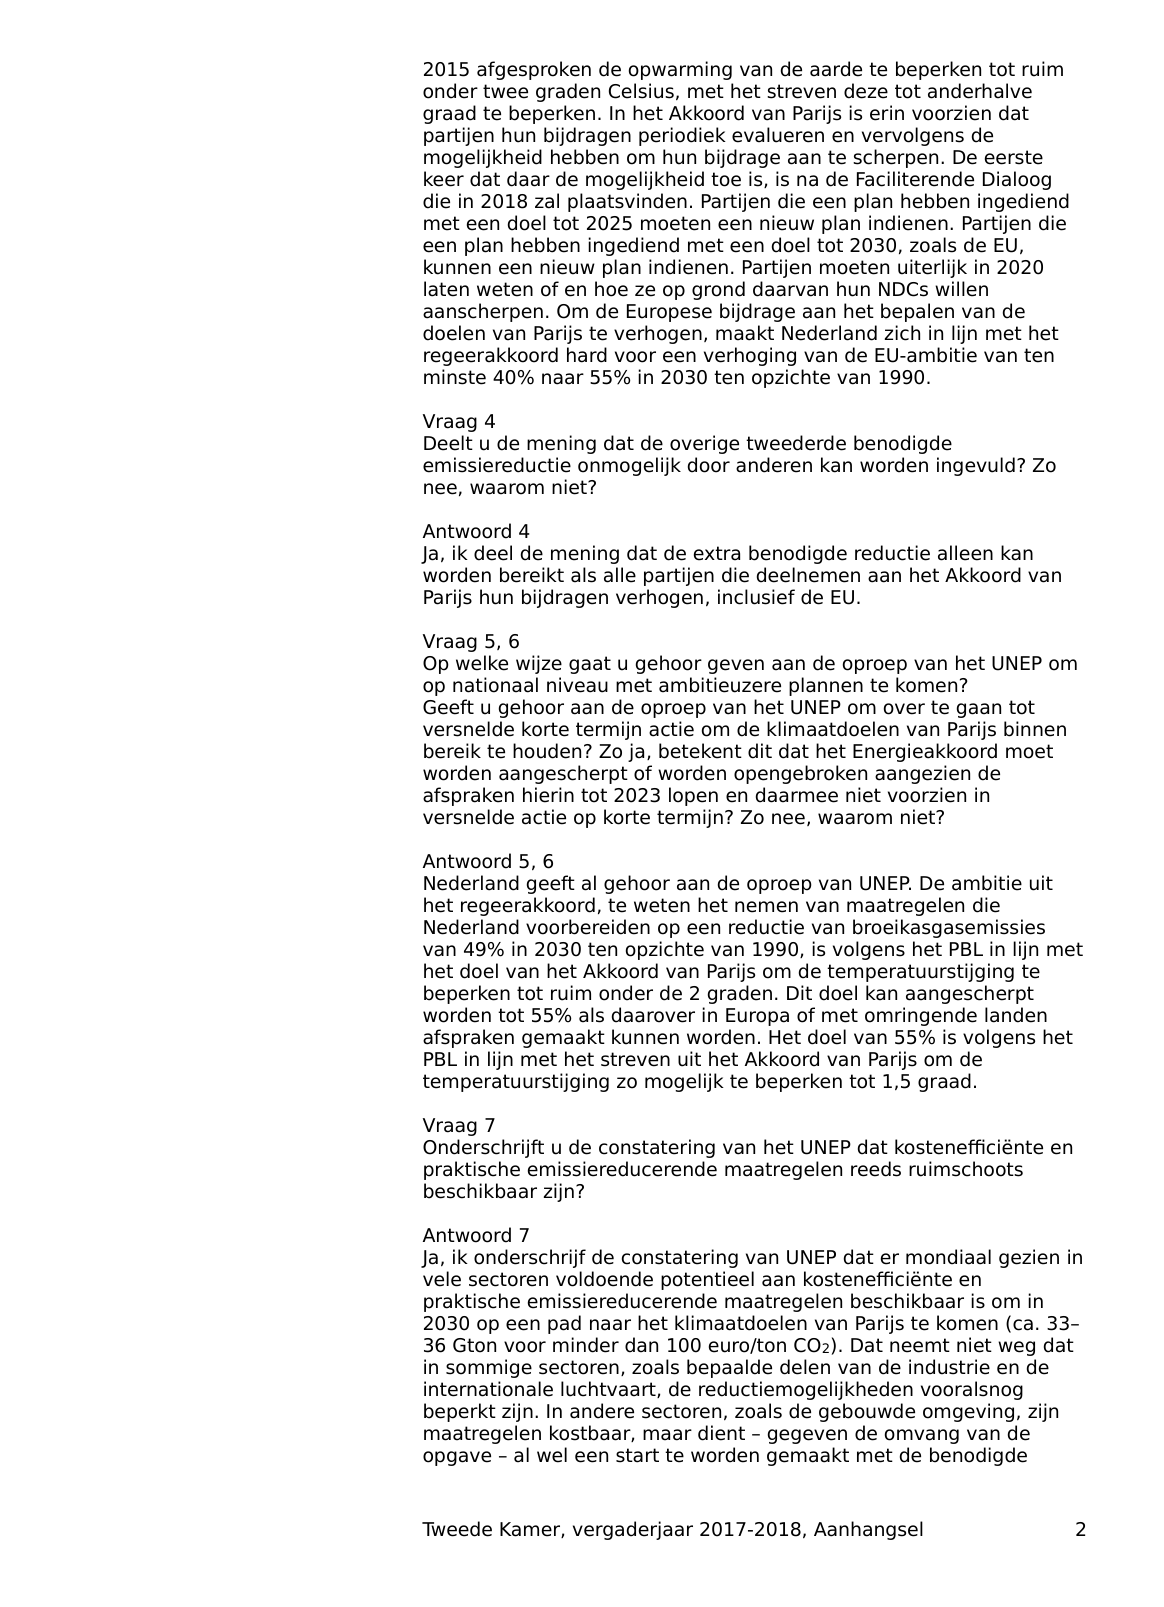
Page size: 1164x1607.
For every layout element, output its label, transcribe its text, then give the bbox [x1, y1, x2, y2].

text Vraag 7 [422, 1115, 1087, 1137]
text Nederland geeft al gehoor aan de oproep van UNEP. De ambitie uit het regeerakkoord, te weten het nemen van maatregelen die Nederland voorbereiden op een reductie van broeikasgasemissies van 49% in 2030 ten opzichte van 1990, is volgens het PBL in lijn met het doel van het Akkoord van Parijs om de temperatuurstijging te beperken tot ruim onder de 2 graden. Dit doel kan aangescherpt worden tot 55% als daarover in Europa of met omringende landen afspraken gemaakt kunnen worden. Het doel van 55% is volgens het PBL in lijn met het streven uit het Akkoord van Parijs om de temperatuurstijging zo mogelijk te beperken tot 1,5 graad. [422, 873, 1087, 1093]
text Ja, ik deel de mening dat de extra benodigde reductie alleen kan worden bereikt als alle partijen die deelnemen aan het Akkoord van Parijs hun bijdragen verhogen, inclusief de EU. [422, 543, 1087, 609]
text Vraag 4 [422, 411, 1087, 433]
text Antwoord 4 [422, 521, 1087, 543]
text Onderschrijft u de constatering van het UNEP dat kostenefficiënte en praktische emissiereducerende maatregelen reeds ruimschoots beschikbaar zijn? [422, 1137, 1087, 1203]
text Vraag 5, 6 [422, 631, 1087, 653]
text Geeft u gehoor aan de oproep van het UNEP om over te gaan tot versnelde korte termijn actie om de klimaatdoelen van Parijs binnen bereik te houden? Zo ja, betekent dit dat het Energieakkoord moet worden aangescherpt of worden opengebroken aangezien de afspraken hierin tot 2023 lopen en daarmee niet voorzien in versnelde actie op korte termijn? Zo nee, waarom niet? [422, 697, 1087, 829]
text 2015 afgesproken de opwarming van de aarde te beperken tot ruim onder twee graden Celsius, met het streven deze tot anderhalve graad te beperken. In het Akkoord van Parijs is erin voorzien dat partijen hun bijdragen periodiek evalueren en vervolgens de mogelijkheid hebben om hun bijdrage aan te scherpen. De eerste keer dat daar de mogelijkheid toe is, is na de Faciliterende Dialoog die in 2018 zal plaatsvinden. Partijen die een plan hebben ingediend met een doel tot 2025 moeten een nieuw plan indienen. Partijen die een plan hebben ingediend met een doel tot 2030, zoals de EU, kunnen een nieuw plan indienen. Partijen moeten uiterlijk in 2020 laten weten of en hoe ze op grond daarvan hun NDCs willen aanscherpen. Om de Europese bijdrage aan het bepalen van de doelen van Parijs te verhogen, maakt Nederland zich in lijn met het regeerakkoord hard voor een verhoging van de EU-ambitie van ten minste 40% naar 55% in 2030 ten opzichte van 1990. [422, 59, 1087, 389]
text Ja, ik onderschrijf de constatering van UNEP dat er mondiaal gezien in vele sectoren voldoende potentieel aan kostenefficiënte en praktische emissiereducerende maatregelen beschikbaar is om in 2030 op een pad naar het klimaatdoelen van Parijs te komen (ca. 33–36 Gton voor minder dan 100 euro/ton CO2). Dat neemt niet weg dat in sommige sectoren, zoals bepaalde delen van de industrie en de internationale luchtvaart, de reductiemogelijkheden vooralsnog beperkt zijn. In andere sectoren, zoals de gebouwde omgeving, zijn maatregelen kostbaar, maar dient – gegeven de omvang van de opgave – al wel een start te worden gemaakt met de benodigde [422, 1247, 1087, 1467]
text Deelt u de mening dat de overige tweederde benodigde emissiereductie onmogelijk door anderen kan worden ingevuld? Zo nee, waarom niet? [422, 433, 1087, 499]
text Antwoord 5, 6 [422, 851, 1087, 873]
text Op welke wijze gaat u gehoor geven aan de oproep van het UNEP om op nationaal niveau met ambitieuzere plannen te komen? [422, 653, 1087, 697]
text Antwoord 7 [422, 1225, 1087, 1247]
